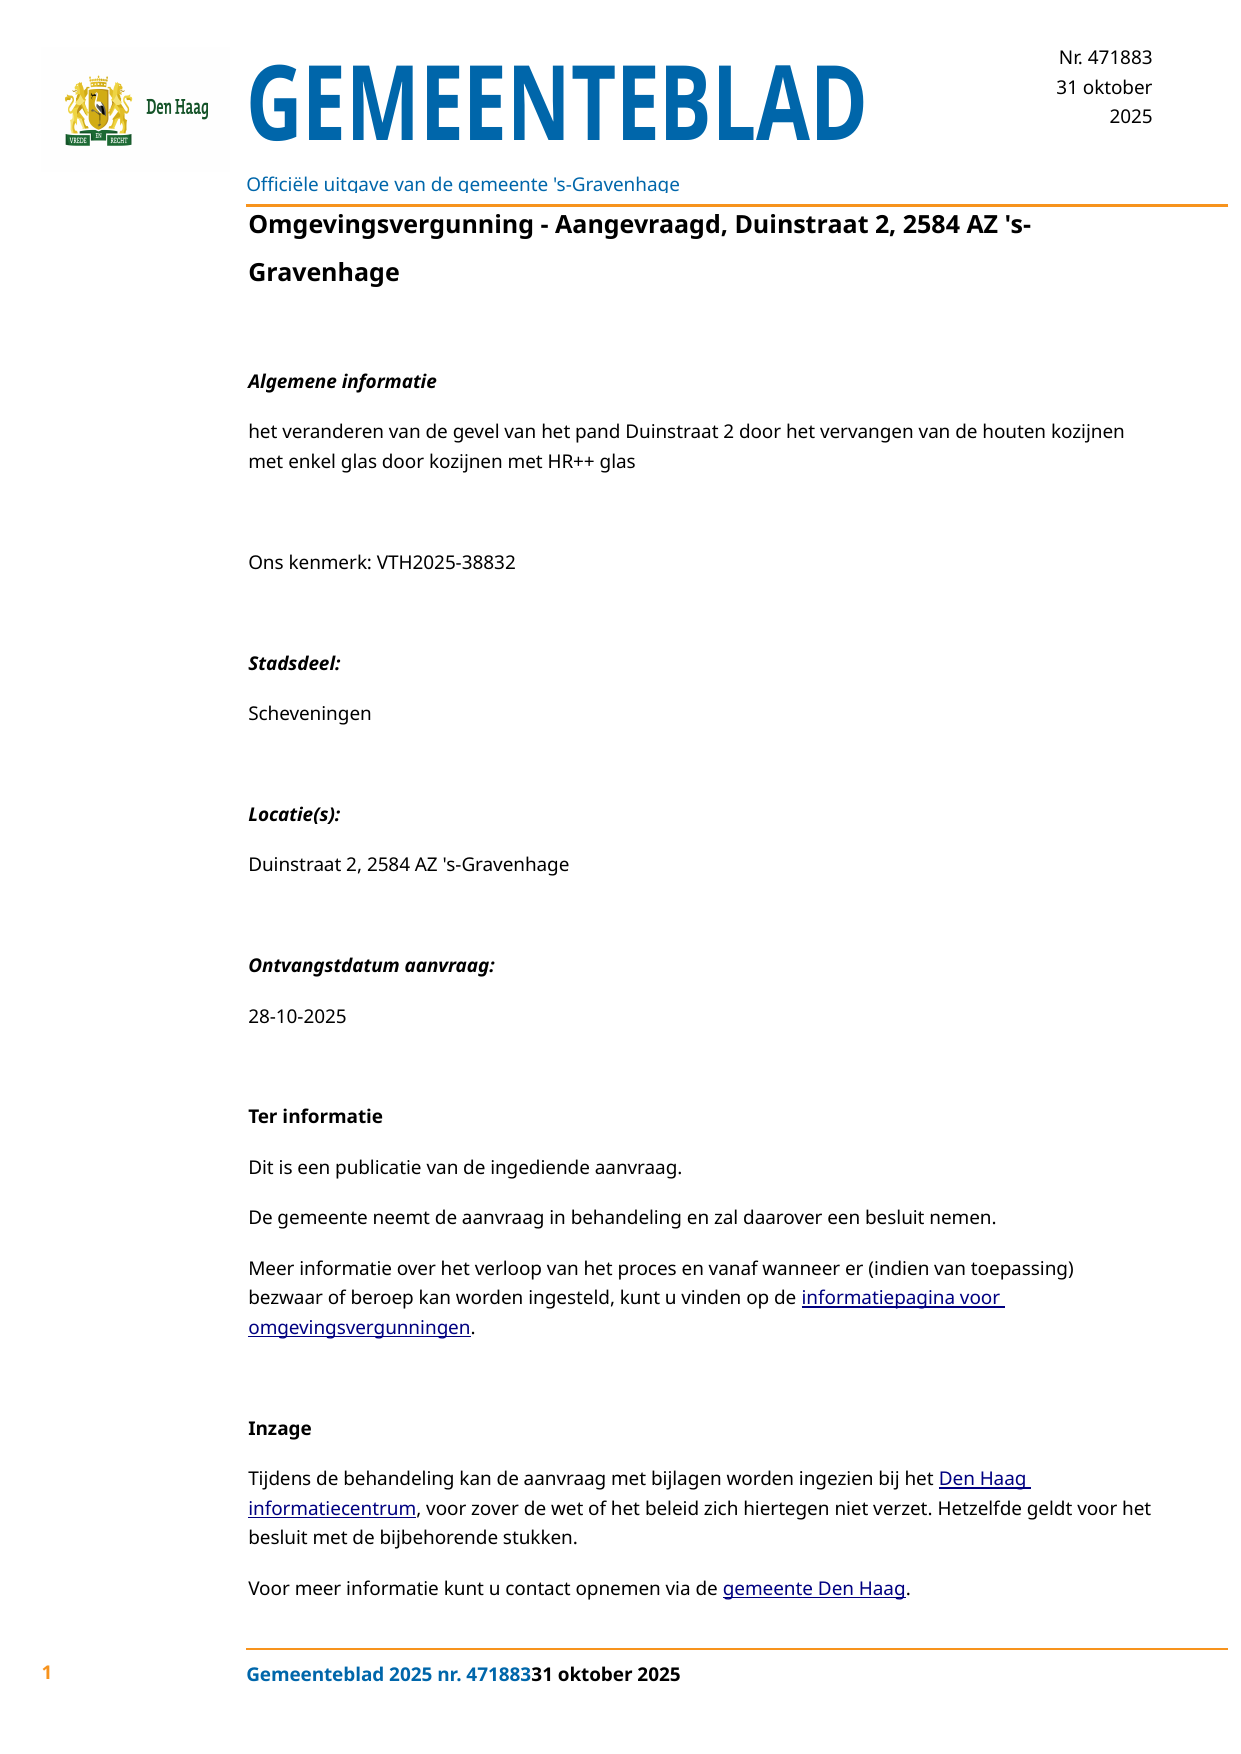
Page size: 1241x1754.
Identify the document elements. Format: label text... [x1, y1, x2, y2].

text Stadsdeel: [248, 650, 1152, 676]
text Duinstraat 2, 2584 AZ 's-Gravenhage [248, 852, 1152, 877]
text Scheveningen [248, 700, 1152, 726]
text Omgevingsvergunning - Aangevraagd, Duinstraat 2, 2584 AZ 's-Gravenhage [248, 207, 1152, 288]
text Dit is een publicatie van de ingediende aanvraag. [248, 1154, 1152, 1180]
text 28-10-2025 [248, 1003, 1152, 1029]
text Voor meer informatie kunt u contact opnemen via de gemeente Den Haag. [248, 1575, 1152, 1601]
text Ter informatie [248, 1104, 1152, 1129]
picture [41, 47, 231, 172]
text Ons kenmerk: VTH2025-38832 [248, 549, 1152, 575]
text Algemene informatie [248, 368, 1152, 394]
text Locatie(s): [248, 801, 1152, 827]
text Meer informatie over het verloop van het proces en vanaf wanneer er (indien van toepassing) bezwaar of beroep kan worden ingesteld, kunt u vinden op de informatiepagina voor omgevingsvergunningen. [248, 1255, 1152, 1340]
text Ontvangstdatum aanvraag: [248, 952, 1152, 978]
text De gemeente neemt de aanvraag in behandeling en zal daarover een besluit nemen. [248, 1204, 1152, 1230]
text Inzage [248, 1415, 1152, 1441]
text Tijdens de behandeling kan de aanvraag met bijlagen worden ingezien bij het Den Haag informatiecentrum, voor zover de wet of het beleid zich hiertegen niet verzet. Hetzelfde geldt voor het besluit met de bijbehorende stukken. [248, 1465, 1152, 1550]
text het veranderen van de gevel van het pand Duinstraat 2 door het vervangen van de houten kozijnen met enkel glas door kozijnen met HR++ glas [248, 419, 1152, 474]
